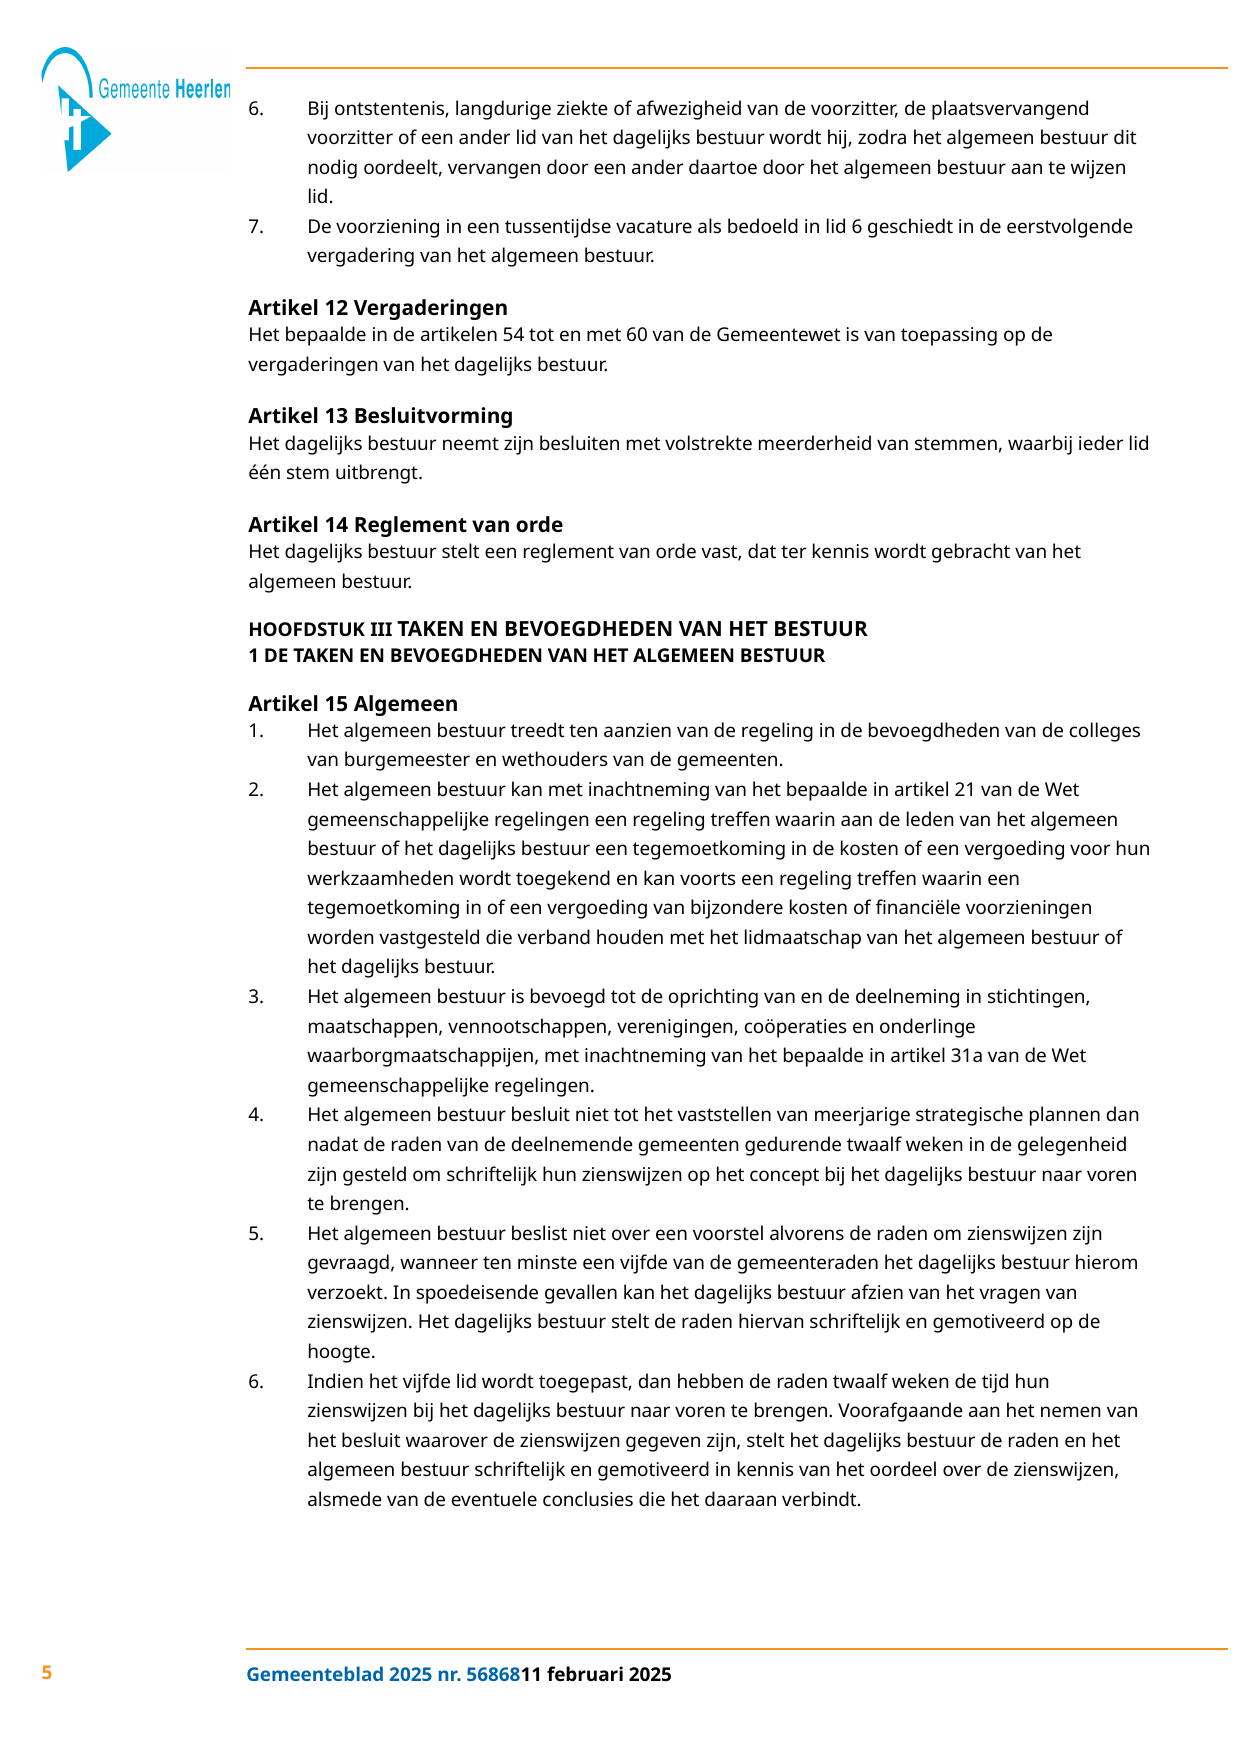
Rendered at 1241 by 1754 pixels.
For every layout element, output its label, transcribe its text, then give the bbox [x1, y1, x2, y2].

list De voorziening in een tussentijdse vacature als bedoeld in lid 6 geschiedt in de eerstvolgende vergadering van het algemeen bestuur. [248, 213, 1152, 268]
list Indien het vijfde lid wordt toegepast, dan hebben de raden twaalf weken de tijd hun zienswijzen bij het dagelijks bestuur naar voren te brengen. Voorafgaande aan het nemen van het besluit waarover de zienswijzen gegeven zijn, stelt het dagelijks bestuur de raden en het algemeen bestuur schriftelijk en gemotiveerd in kennis van het oordeel over de zienswijzen, alsmede van de eventuele conclusies die het daaraan verbindt. [248, 1368, 1152, 1512]
text HOOFDSTUK III TAKEN EN BEVOEGDHEDEN VAN HET BESTUUR [248, 614, 1152, 642]
list Bij ontstentenis, langdurige ziekte of afwezigheid van de voorzitter, de plaatsvervangend voorzitter of een ander lid van het dagelijks bestuur wordt hij, zodra het algemeen bestuur dit nodig oordeelt, vervangen door een ander daartoe door het algemeen bestuur aan te wijzen lid. [248, 95, 1152, 209]
text Artikel 13 Besluitvorming [248, 402, 1152, 430]
text Artikel 15 Algemeen [248, 689, 1152, 717]
list Het algemeen bestuur kan met inachtneming van het bepaalde in artikel 21 van de Wet gemeenschappelijke regelingen een regeling treffen waarin aan de leden van het algemeen bestuur of het dagelijks bestuur een tegemoetkoming in de kosten of een vergoeding voor hun werkzaamheden wordt toegekend en kan voorts een regeling treffen waarin een tegemoetkoming in of een vergoeding van bijzondere kosten of financiële voorzieningen worden vastgesteld die verband houden met het lidmaatschap van het algemeen bestuur of het dagelijks bestuur. [248, 776, 1152, 979]
list Het algemeen bestuur beslist niet over een voorstel alvorens de raden om zienswijzen zijn gevraagd, wanneer ten minste een vijfde van de gemeenteraden het dagelijks bestuur hierom verzoekt. In spoedeisende gevallen kan het dagelijks bestuur afzien van het vragen van zienswijzen. Het dagelijks bestuur stelt de raden hiervan schriftelijk en gemotiveerd op de hoogte. [248, 1220, 1152, 1364]
text Artikel 14 Reglement van orde [248, 510, 1152, 538]
text Het dagelijks bestuur stelt een reglement van orde vast, dat ter kennis wordt gebracht van het algemeen bestuur. [248, 538, 1152, 594]
list Het algemeen bestuur is bevoegd tot de oprichting van en de deelneming in stichtingen, maatschappen, vennootschappen, verenigingen, coöperaties en onderlinge waarborgmaatschappijen, met inachtneming van het bepaalde in artikel 31a van de Wet gemeenschappelijke regelingen. [248, 983, 1152, 1098]
text Artikel 12 Vergaderingen [248, 293, 1152, 322]
picture [41, 47, 231, 172]
list Het algemeen bestuur besluit niet tot het vaststellen van meerjarige strategische plannen dan nadat de raden van de deelnemende gemeenten gedurende twaalf weken in de gelegenheid zijn gesteld om schriftelijk hun zienswijzen op het concept bij het dagelijks bestuur naar voren te brengen. [248, 1102, 1152, 1216]
text Het bepaalde in de artikelen 54 tot en met 60 van de Gemeentewet is van toepassing op de vergaderingen van het dagelijks bestuur. [248, 322, 1152, 377]
text 1 DE TAKEN EN BEVOEGDHEDEN VAN HET ALGEMEEN BESTUUR [248, 642, 1152, 668]
text Het dagelijks bestuur neemt zijn besluiten met volstrekte meerderheid van stemmen, waarbij ieder lid één stem uitbrengt. [248, 430, 1152, 485]
picture [41, 47, 59, 70]
list Het algemeen bestuur treedt ten aanzien van de regeling in de bevoegdheden van de colleges van burgemeester en wethouders van de gemeenten. [248, 717, 1152, 772]
